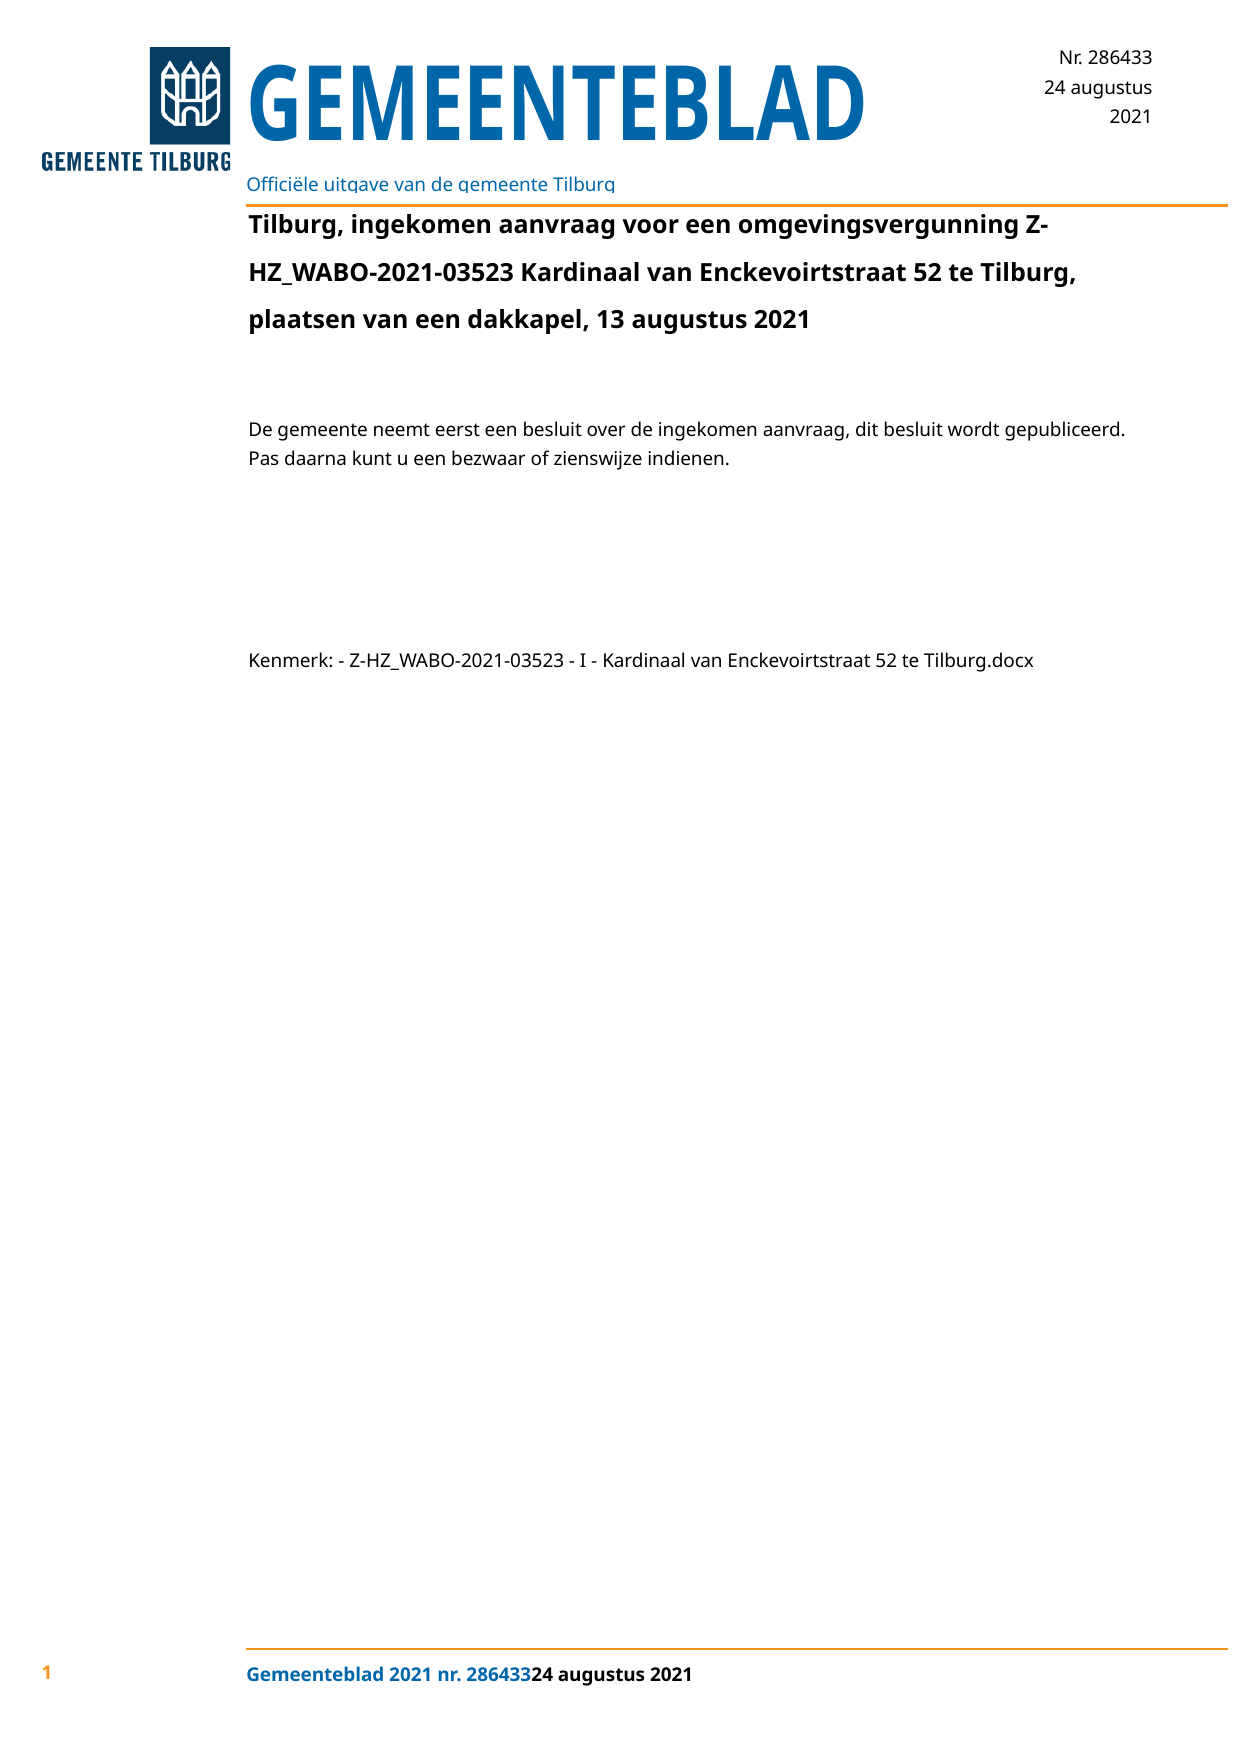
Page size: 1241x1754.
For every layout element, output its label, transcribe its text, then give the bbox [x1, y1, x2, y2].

text Kenmerk: - Z-HZ_WABO-2021-03523 - I - Kardinaal van Enckevoirtstraat 52 te Tilburg.docx [248, 647, 1152, 673]
picture [41, 47, 231, 172]
text Tilburg, ingekomen aanvraag voor een omgevingsvergunning Z-HZ_WABO-2021-03523 Kardinaal van Enckevoirtstraat 52 te Tilburg, plaatsen van een dakkapel, 13 augustus 2021 [248, 207, 1152, 336]
text De gemeente neemt eerst een besluit over de ingekomen aanvraag, dit besluit wordt gepubliceerd. Pas daarna kunt u een bezwaar of zienswijze indienen. [248, 416, 1152, 471]
